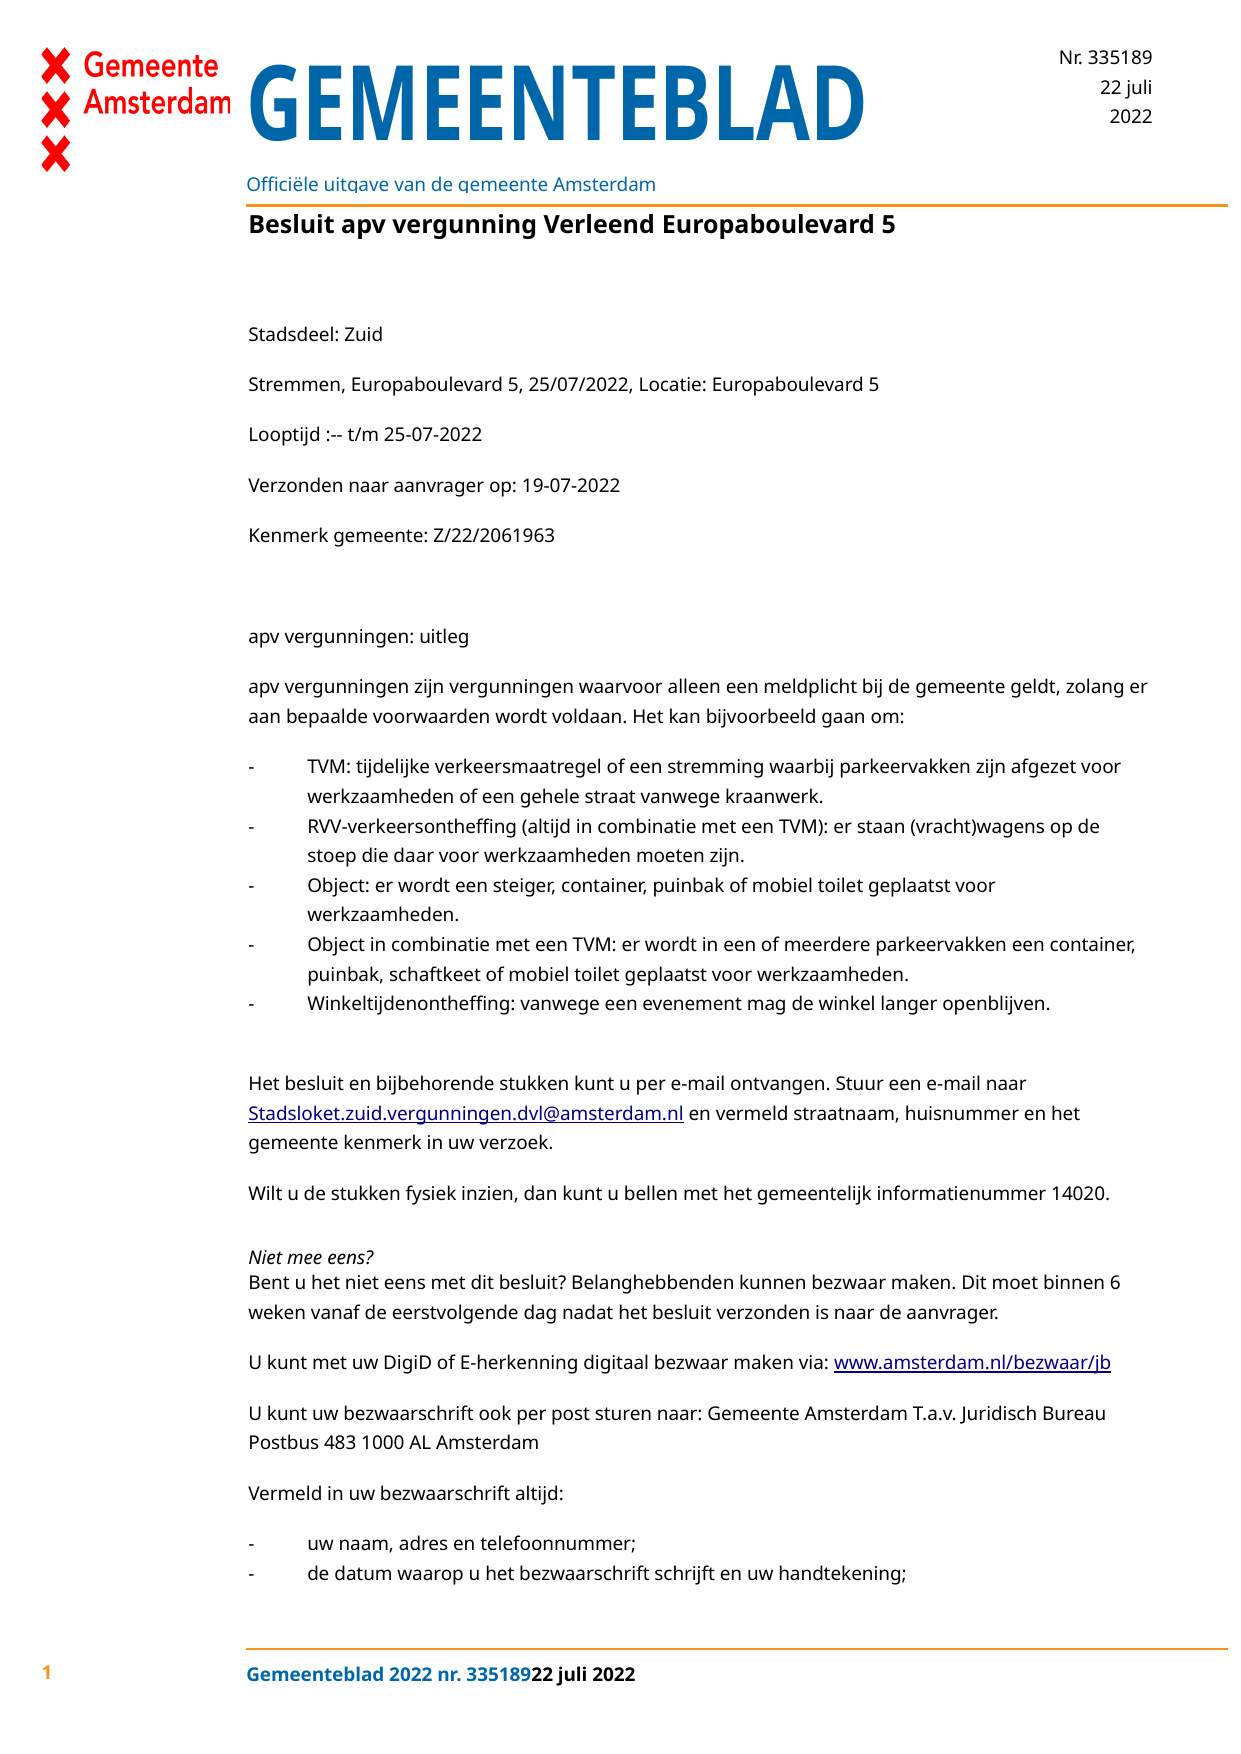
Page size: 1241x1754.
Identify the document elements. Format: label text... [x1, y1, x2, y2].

list Object in combinatie met een TVM: er wordt in een of meerdere parkeervakken een container, puinbak, schaftkeet of mobiel toilet geplaatst voor werkzaamheden. [248, 931, 1152, 986]
list de datum waarop u het bezwaarschrift schrijft en uw handtekening; [248, 1560, 1152, 1586]
list TVM: tijdelijke verkeersmaatregel of een stremming waarbij parkeervakken zijn afgezet voor werkzaamheden of een gehele straat vanwege kraanwerk. [248, 754, 1152, 809]
text apv vergunningen zijn vergunningen waarvoor alleen een meldplicht bij de gemeente geldt, zolang er aan bepaalde voorwaarden wordt voldaan. Het kan bijvoorbeeld gaan om: [248, 674, 1152, 729]
list uw naam, adres en telefoonnummer; [248, 1530, 1152, 1556]
text Besluit apv vergunning Verleend Europaboulevard 5 [248, 207, 1152, 241]
text U kunt met uw DigiD of E-herkenning digitaal bezwaar maken via: www.amsterdam.nl/bezwaar/jb [248, 1349, 1152, 1375]
text Vermeld in uw bezwaarschrift altijd: [248, 1480, 1152, 1506]
text U kunt uw bezwaarschrift ook per post sturen naar: Gemeente Amsterdam T.a.v. Juridisch Bureau Postbus 483 1000 AL Amsterdam [248, 1400, 1152, 1455]
text Verzonden naar aanvrager op: 19-07-2022 [248, 472, 1152, 498]
text Bent u het niet eens met dit besluit? Belanghebbenden kunnen bezwaar maken. Dit moet binnen 6 weken vanaf de eerstvolgende dag nadat het besluit verzonden is naar de aanvrager. [248, 1269, 1152, 1325]
text Looptijd :-- t/m 25-07-2022 [248, 422, 1152, 447]
picture [41, 47, 231, 172]
list RVV-verkeersontheffing (altijd in combinatie met een TVM): er staan (vracht)wagens op de stoep die daar voor werkzaamheden moeten zijn. [248, 813, 1152, 868]
text Kenmerk gemeente: Z/22/2061963 [248, 522, 1152, 548]
text Niet mee eens? [248, 1244, 1152, 1269]
list Object: er wordt een steiger, container, puinbak of mobiel toilet geplaatst voor werkzaamheden. [248, 872, 1152, 927]
list Winkeltijdenontheffing: vanwege een evenement mag de winkel langer openblijven. [248, 990, 1152, 1016]
text Wilt u de stukken fysiek inzien, dan kunt u bellen met het gemeentelijk informatienummer 14020. [248, 1180, 1152, 1206]
text apv vergunningen: uitleg [248, 623, 1152, 649]
text Stremmen, Europaboulevard 5, 25/07/2022, Locatie: Europaboulevard 5 [248, 371, 1152, 397]
text Het besluit en bijbehorende stukken kunt u per e-mail ontvangen. Stuur een e-mail naar Stadsloket.zuid.vergunningen.dvl@amsterdam.nl en vermeld straatnaam, huisnummer en het gemeente kenmerk in uw verzoek. [248, 1070, 1152, 1155]
text Stadsdeel: Zuid [248, 321, 1152, 346]
